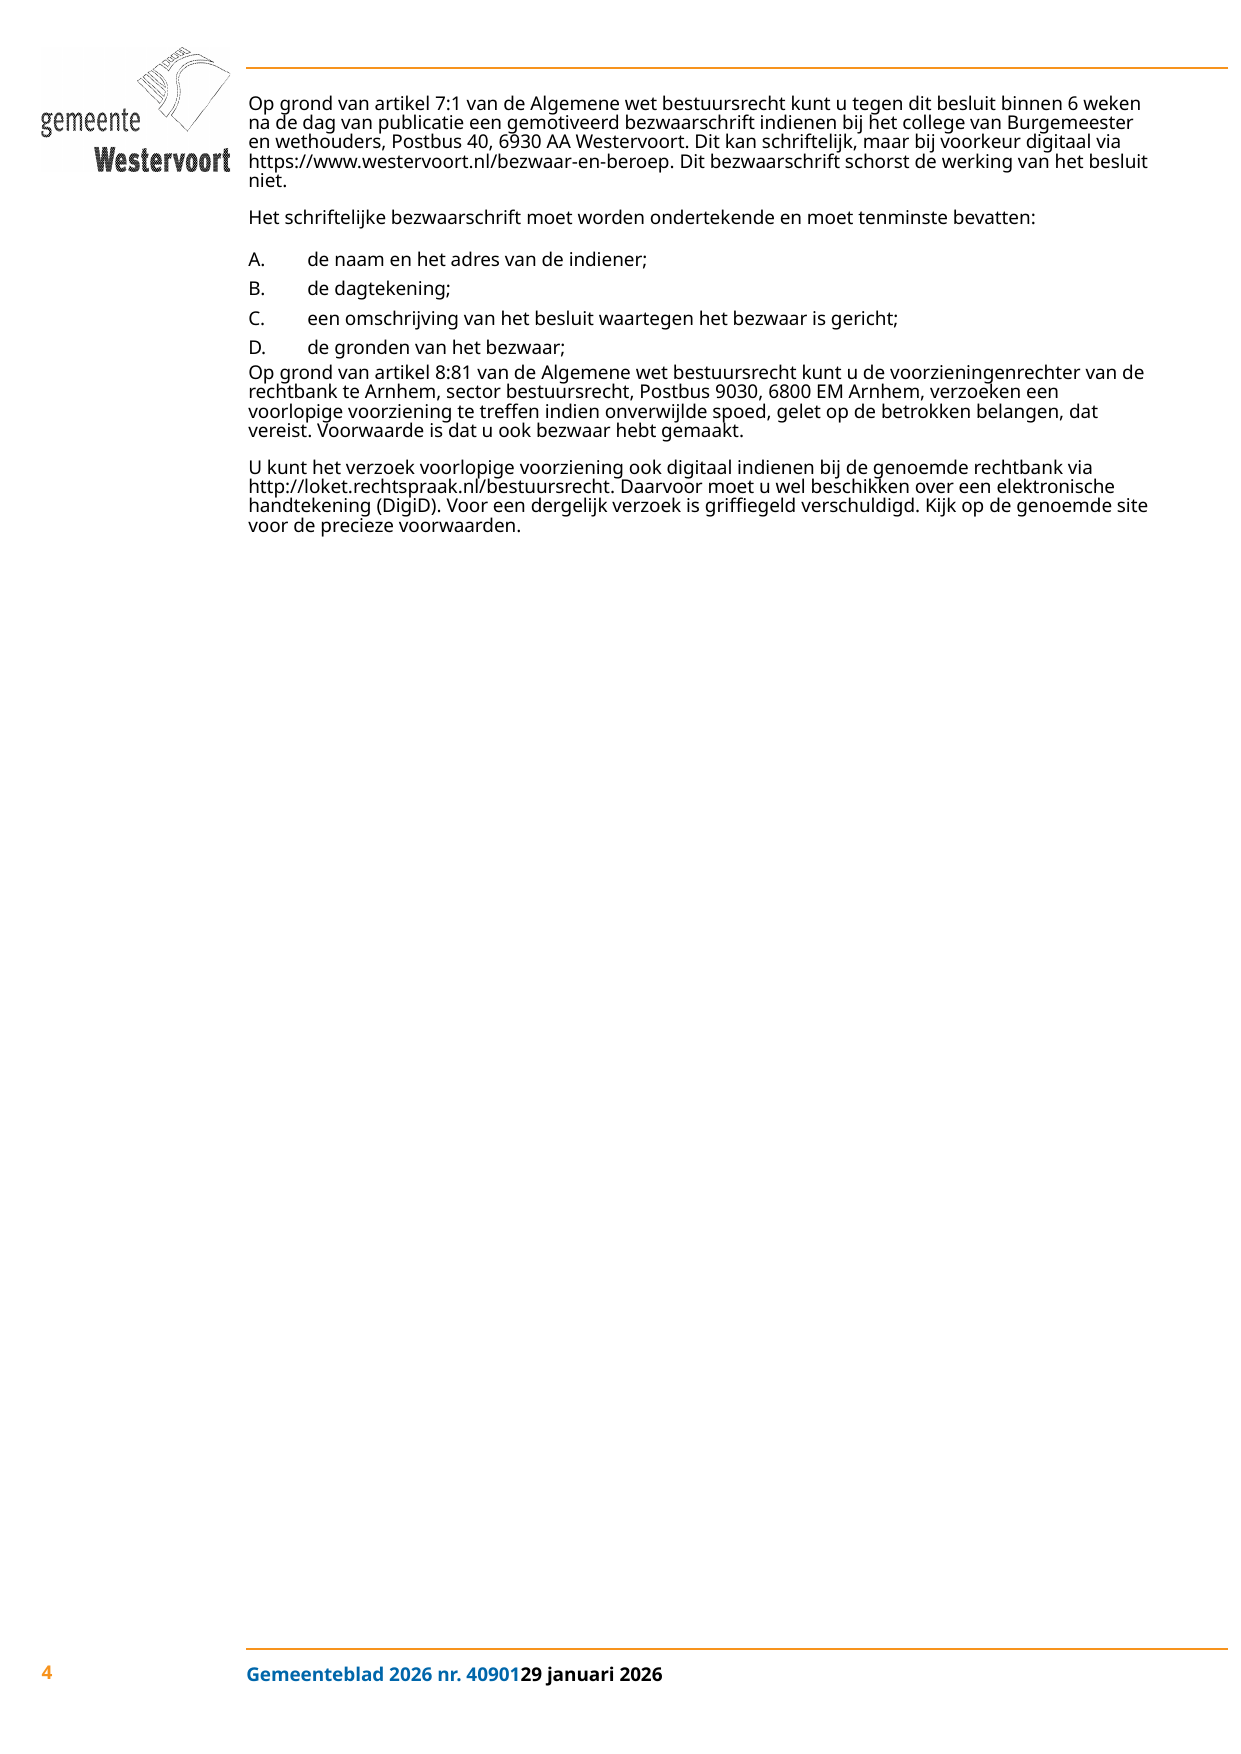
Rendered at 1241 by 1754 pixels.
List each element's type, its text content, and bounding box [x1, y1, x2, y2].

list de dagtekening; [248, 275, 1152, 301]
text Op grond van artikel 8:81 van de Algemene wet bestuursrecht kunt u de voorzieningenrechter van de rechtbank te Arnhem, sector bestuursrecht, Postbus 9030, 6800 EM Arnhem, verzoeken een voorlopige voorziening te treffen indien onverwijlde spoed, gelet op de betrokken belangen, dat vereist. Voorwaarde is dat u ook bezwaar hebt gemaakt. [248, 364, 1152, 441]
list de naam en het adres van de indiener; [248, 246, 1152, 272]
text U kunt het verzoek voorlopige voorziening ook digitaal indienen bij de genoemde rechtbank via http://loket.rechtspraak.nl/bestuursrecht. Daarvoor moet u wel beschikken over een elektronische handtekening (DigiD). Voor een dergelijk verzoek is griffiegeld verschuldigd. Kijk op de genoemde site voor de precieze voorwaarden. [248, 459, 1152, 536]
list de gronden van het bezwaar; [248, 334, 1152, 360]
picture [41, 47, 231, 172]
text Het schriftelijke bezwaarschrift moet worden ondertekende en moet tenminste bevatten: [248, 209, 1152, 228]
text Op grond van artikel 7:1 van de Algemene wet bestuursrecht kunt u tegen dit besluit binnen 6 weken na de dag van publicatie een gemotiveerd bezwaarschrift indienen bij het college van Burgemeester en wethouders, Postbus 40, 6930 AA Westervoort. Dit kan schriftelijk, maar bij voorkeur digitaal via https://www.westervoort.nl/bezwaar-en-beroep. Dit bezwaarschrift schorst de werking van het besluit niet. [248, 95, 1152, 191]
list een omschrijving van het besluit waartegen het bezwaar is gericht; [248, 305, 1152, 331]
